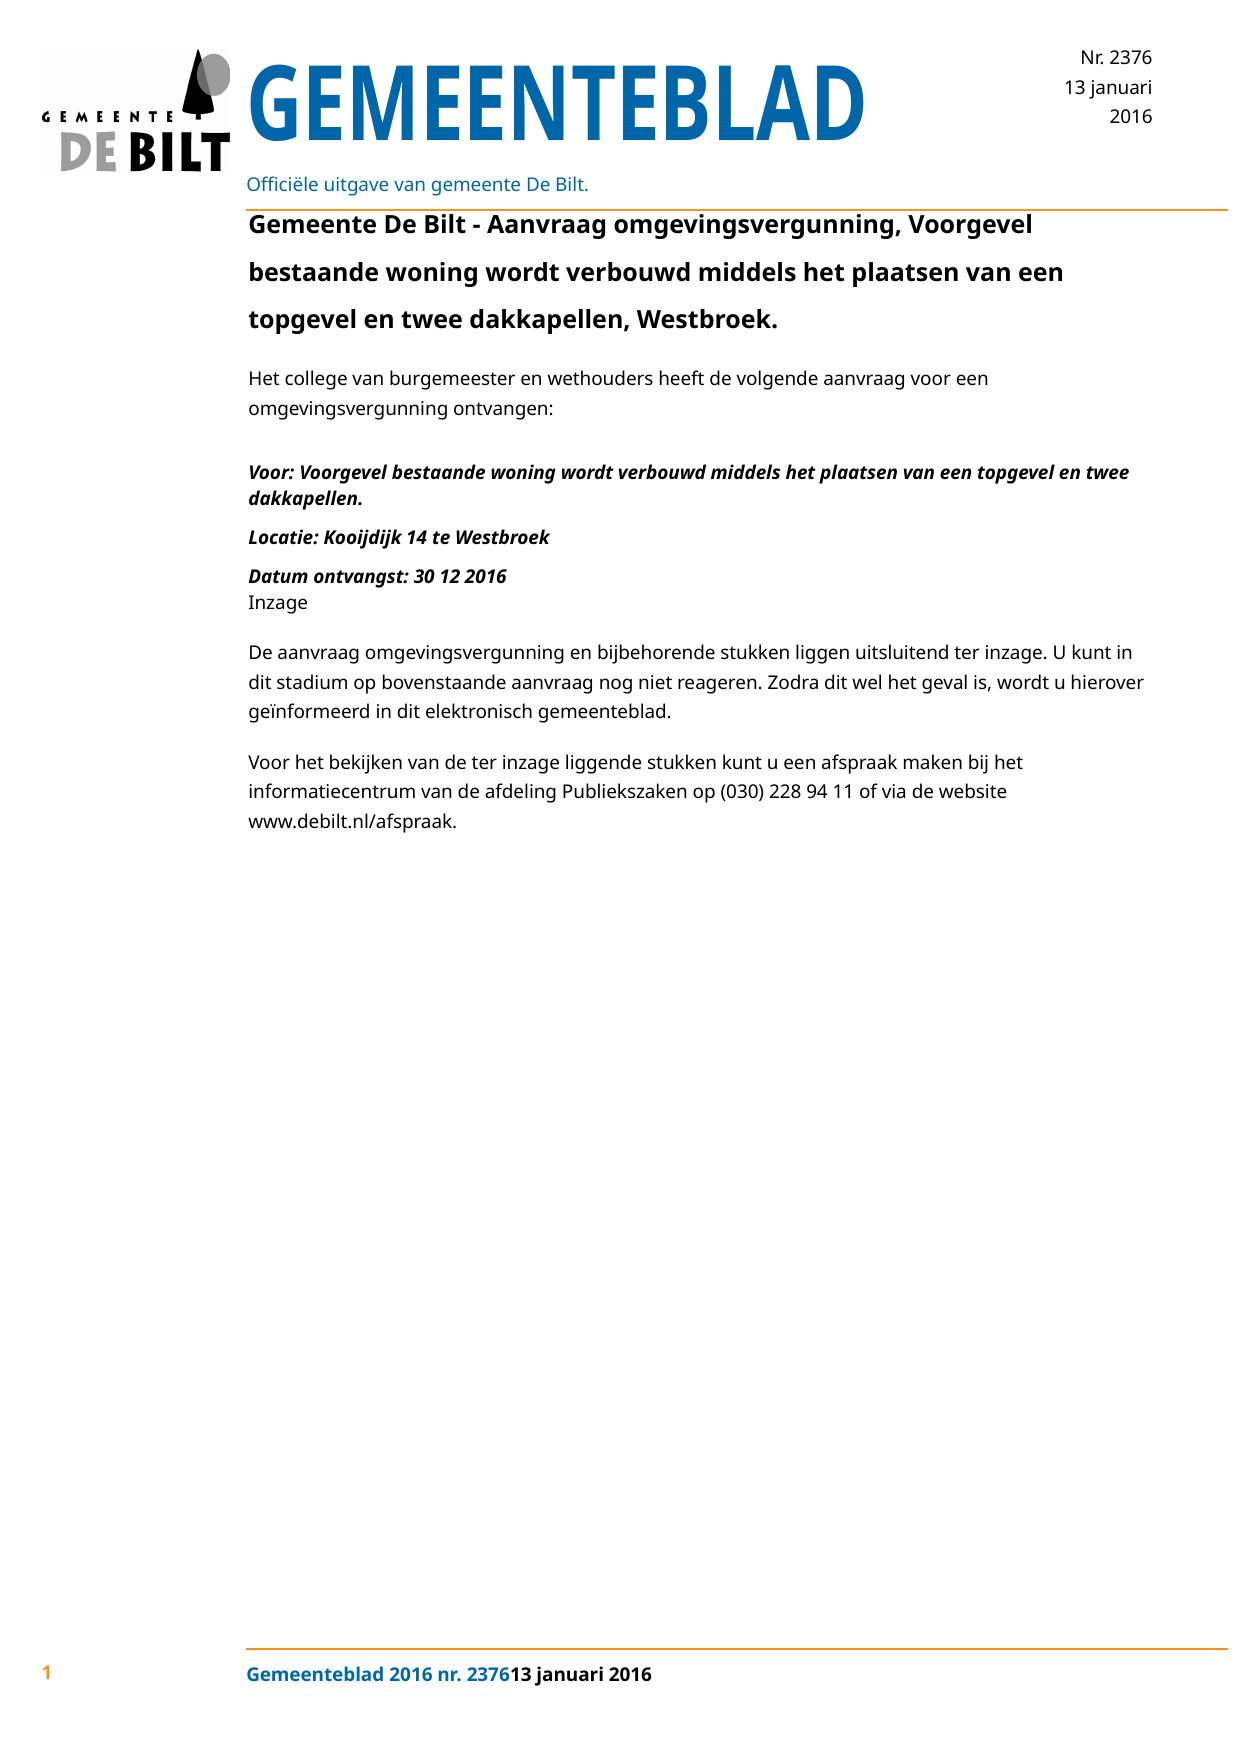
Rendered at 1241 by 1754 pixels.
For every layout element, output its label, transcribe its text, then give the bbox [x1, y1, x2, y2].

text Inzage [248, 589, 1152, 615]
text De aanvraag omgevingsvergunning en bijbehorende stukken liggen uitsluitend ter inzage. U kunt in dit stadium op bovenstaande aanvraag nog niet reageren. Zodra dit wel het geval is, wordt u hierover geïnformeerd in dit elektronisch gemeenteblad. [248, 639, 1152, 724]
text Datum ontvangst: 30 12 2016 [248, 563, 1152, 589]
text Voor: Voorgevel bestaande woning wordt verbouwd middels het plaatsen van een topgevel en twee dakkapellen. [248, 459, 1152, 511]
text Gemeente De Bilt - Aanvraag omgevingsvergunning, Voorgevel bestaande woning wordt verbouwd middels het plaatsen van een topgevel en twee dakkapellen, Westbroek. [248, 211, 1152, 336]
text Voor het bekijken van de ter inzage liggende stukken kunt u een afspraak maken bij het informatiecentrum van de afdeling Publiekszaken op (030) 228 94 11 of via de website www.debilt.nl/afspraak. [248, 749, 1152, 834]
text Locatie: Kooijdijk 14 te Westbroek [248, 524, 1152, 550]
picture [41, 47, 231, 172]
text Het college van burgemeester en wethouders heeft de volgende aanvraag voor een omgevingsvergunning ontvangen: [248, 366, 1152, 421]
